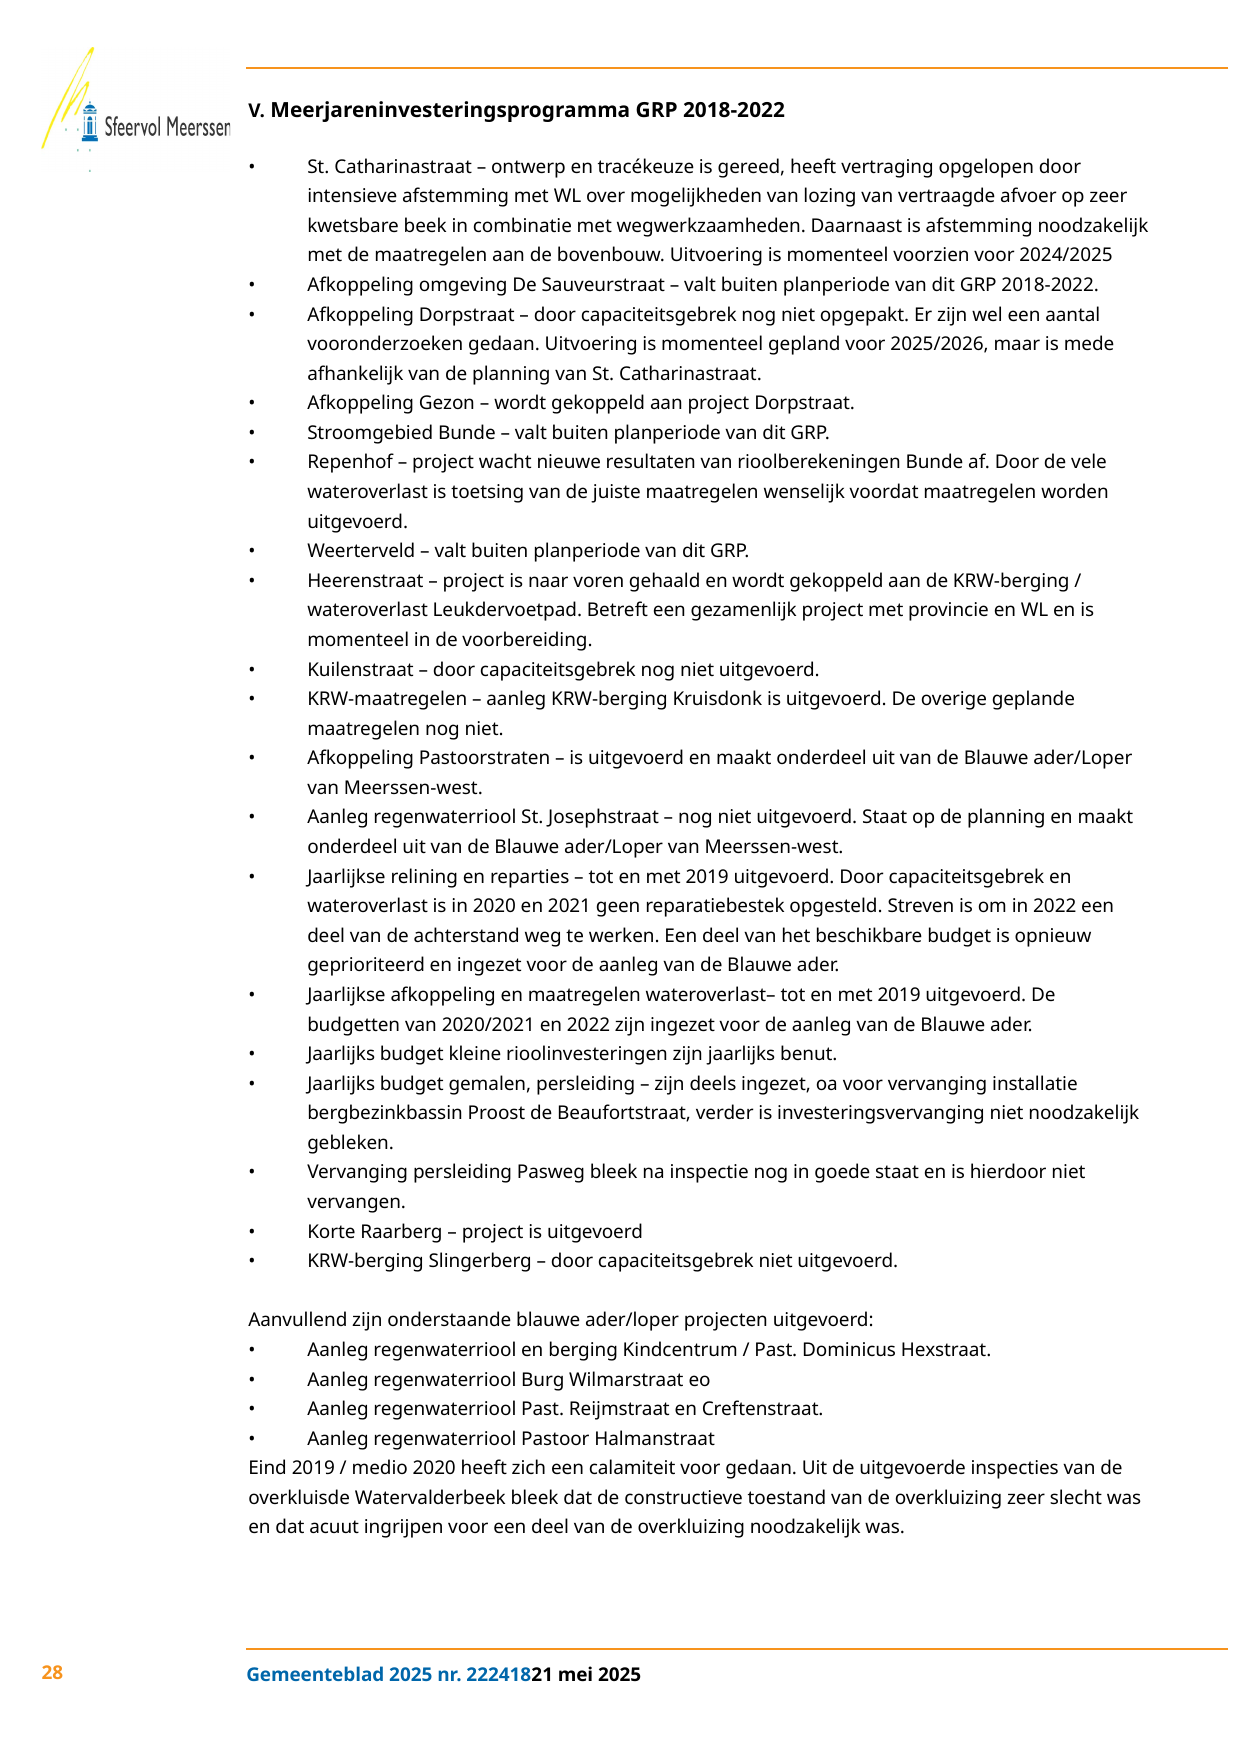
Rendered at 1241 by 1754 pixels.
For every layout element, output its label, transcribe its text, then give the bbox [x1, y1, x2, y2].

list Vervanging persleiding Pasweg bleek na inspectie nog in goede staat en is hierdoor niet vervangen. [248, 1159, 1152, 1214]
picture [41, 47, 231, 172]
list KRW-berging Slingerberg – door capaciteitsgebrek niet uitgevoerd. [248, 1247, 1152, 1273]
list Afkoppeling Gezon – wordt gekoppeld aan project Dorpstraat. [248, 389, 1152, 415]
list Aanleg regenwaterriool Past. Reijmstraat en Creftenstraat. [248, 1395, 1152, 1421]
list Jaarlijks budget gemalen, persleiding – zijn deels ingezet, oa voor vervanging installatie bergbezinkbassin Proost de Beaufortstraat, verder is investeringsvervanging niet noodzakelijk gebleken. [248, 1070, 1152, 1155]
list Afkoppeling Pastoorstraten – is uitgevoerd en maakt onderdeel uit van de Blauwe ader/Loper van Meerssen-west. [248, 744, 1152, 800]
list Afkoppeling Dorpstraat – door capaciteitsgebrek nog niet opgepakt. Er zijn wel een aantal vooronderzoeken gedaan. Uitvoering is momenteel gepland voor 2025/2026, maar is mede afhankelijk van de planning van St. Catharinastraat. [248, 301, 1152, 386]
text Eind 2019 / medio 2020 heeft zich een calamiteit voor gedaan. Uit de uitgevoerde inspecties van de overkluisde Watervalderbeek bleek dat de constructieve toestand van de overkluizing zeer slecht was en dat acuut ingrijpen voor een deel van de overkluizing noodzakelijk was. [248, 1454, 1152, 1539]
list Aanleg regenwaterriool en berging Kindcentrum / Past. Dominicus Hexstraat. [248, 1336, 1152, 1362]
list Jaarlijkse relining en reparties – tot en met 2019 uitgevoerd. Door capaciteitsgebrek en wateroverlast is in 2020 en 2021 geen reparatiebestek opgesteld. Streven is om in 2022 een deel van de achterstand weg te werken. Een deel van het beschikbare budget is opnieuw geprioriteerd en ingezet voor de aanleg van de Blauwe ader. [248, 863, 1152, 977]
list Kuilenstraat – door capaciteitsgebrek nog niet uitgevoerd. [248, 656, 1152, 682]
list Korte Raarberg – project is uitgevoerd [248, 1218, 1152, 1244]
list Aanleg regenwaterriool St. Josephstraat – nog niet uitgevoerd. Staat op de planning en maakt onderdeel uit van de Blauwe ader/Loper van Meerssen-west. [248, 804, 1152, 859]
list KRW-maatregelen – aanleg KRW-berging Kruisdonk is uitgevoerd. De overige geplande maatregelen nog niet. [248, 685, 1152, 741]
list St. Catharinastraat – ontwerp en tracékeuze is gereed, heeft vertraging opgelopen door intensieve afstemming met WL over mogelijkheden van lozing van vertraagde afvoer op zeer kwetsbare beek in combinatie met wegwerkzaamheden. Daarnaast is afstemming noodzakelijk met de maatregelen aan de bovenbouw. Uitvoering is momenteel voorzien voor 2024/2025 [248, 153, 1152, 267]
text V. Meerjareninvesteringsprogramma GRP 2018-2022 [248, 95, 1152, 123]
list Jaarlijkse afkoppeling en maatregelen wateroverlast– tot en met 2019 uitgevoerd. De budgetten van 2020/2021 en 2022 zijn ingezet voor de aanleg van de Blauwe ader. [248, 981, 1152, 1037]
list Repenhof – project wacht nieuwe resultaten van rioolberekeningen Bunde af. Door de vele wateroverlast is toetsing van de juiste maatregelen wenselijk voordat maatregelen worden uitgevoerd. [248, 449, 1152, 534]
list Jaarlijks budget kleine rioolinvesteringen zijn jaarlijks benut. [248, 1040, 1152, 1066]
text Aanvullend zijn onderstaande blauwe ader/loper projecten uitgevoerd: [248, 1307, 1152, 1332]
list Stroomgebied Bunde – valt buiten planperiode van dit GRP. [248, 419, 1152, 445]
list Afkoppeling omgeving De Sauveurstraat – valt buiten planperiode van dit GRP 2018-2022. [248, 271, 1152, 297]
list Aanleg regenwaterriool Burg Wilmarstraat eo [248, 1366, 1152, 1392]
list Heerenstraat – project is naar voren gehaald en wordt gekoppeld aan de KRW-berging / wateroverlast Leukdervoetpad. Betreft een gezamenlijk project met provincie en WL en is momenteel in de voorbereiding. [248, 567, 1152, 652]
list Aanleg regenwaterriool Pastoor Halmanstraat [248, 1425, 1152, 1451]
list Weerterveld – valt buiten planperiode van dit GRP. [248, 537, 1152, 563]
